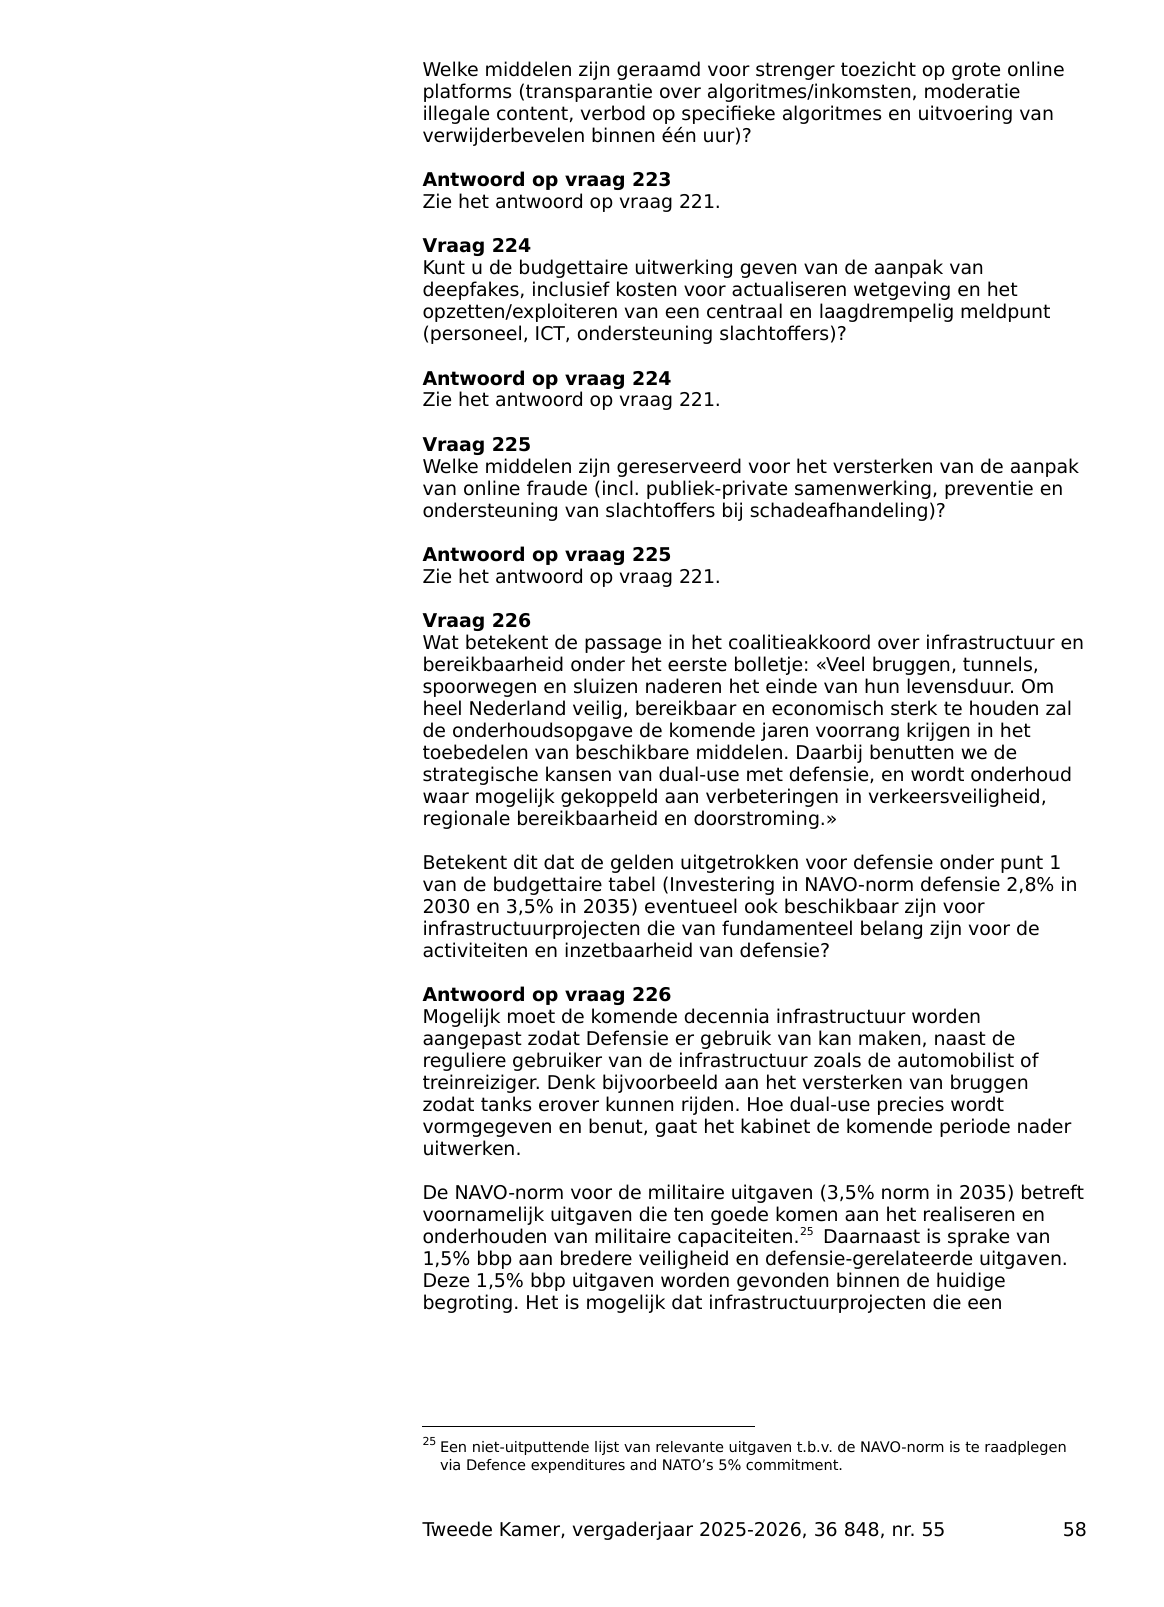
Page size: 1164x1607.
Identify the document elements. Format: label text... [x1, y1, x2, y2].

text Vraag 225 [422, 433, 1087, 456]
text Antwoord op vraag 226 [422, 984, 1087, 1006]
text Antwoord op vraag 225 [422, 544, 1087, 566]
text De NAVO-norm voor de militaire uitgaven (3,5% norm in 2035) betreft voornamelijk uitgaven die ten goede komen aan het realiseren en onderhouden van militaire capaciteiten. Daarnaast is sprake van 1,5% bbp aan bredere veiligheid en defensie-gerelateerde uitgaven. Deze 1,5% bbp uitgaven worden gevonden binnen de huidige begroting. Het is mogelijk dat infrastructuurprojecten die een [422, 1182, 1087, 1314]
text Zie het antwoord op vraag 221. [422, 191, 1087, 213]
text Welke middelen zijn geraamd voor strenger toezicht op grote online platforms (transparantie over algoritmes/inkomsten, moderatie illegale content, verbod op specifieke algoritmes en uitvoering van verwijderbevelen binnen één uur)? [422, 59, 1087, 147]
text Betekent dit dat de gelden uitgetrokken voor defensie onder punt 1 van de budgettaire tabel (Investering in NAVO-norm defensie 2,8% in 2030 en 3,5% in 2035) eventueel ook beschikbaar zijn voor infrastructuurprojecten die van fundamenteel belang zijn voor de activiteiten en inzetbaarheid van defensie? [422, 852, 1087, 962]
text Vraag 224 [422, 235, 1087, 257]
text Antwoord op vraag 224 [422, 367, 1087, 389]
text Zie het antwoord op vraag 221. [422, 389, 1087, 411]
text Een niet-uitputtende lijst van relevante uitgaven t.b.v. de NAVO-norm is te raadplegen via Defence expenditures and NATO’s 5% commitment. [422, 1435, 1087, 1474]
text Wat betekent de passage in het coalitieakkoord over infrastructuur en bereikbaarheid onder het eerste bolletje: «Veel bruggen, tunnels, spoorwegen en sluizen naderen het einde van hun levensduur. Om heel Nederland veilig, bereikbaar en economisch sterk te houden zal de onderhoudsopgave de komende jaren voorrang krijgen in het toebedelen van beschikbare middelen. Daarbij benutten we de strategische kansen van dual-use met defensie, en wordt onderhoud waar mogelijk gekoppeld aan verbeteringen in verkeersveiligheid, regionale bereikbaarheid en doorstroming.» [422, 632, 1087, 829]
text Welke middelen zijn gereserveerd voor het versterken van de aanpak van online fraude (incl. publiek-private samenwerking, preventie en ondersteuning van slachtoffers bij schadeafhandeling)? [422, 456, 1087, 521]
text Zie het antwoord op vraag 221. [422, 566, 1087, 588]
text Mogelijk moet de komende decennia infrastructuur worden aangepast zodat Defensie er gebruik van kan maken, naast de reguliere gebruiker van de infrastructuur zoals de automobilist of treinreiziger. Denk bijvoorbeeld aan het versterken van bruggen zodat tanks erover kunnen rijden. Hoe dual-use precies wordt vormgegeven en benut, gaat het kabinet de komende periode nader uitwerken. [422, 1006, 1087, 1160]
text Vraag 226 [422, 610, 1087, 632]
text Kunt u de budgettaire uitwerking geven van de aanpak van deepfakes, inclusief kosten voor actualiseren wetgeving en het opzetten/exploiteren van een centraal en laagdrempelig meldpunt (personeel, ICT, ondersteuning slachtoffers)? [422, 257, 1087, 345]
text Antwoord op vraag 223 [422, 169, 1087, 191]
